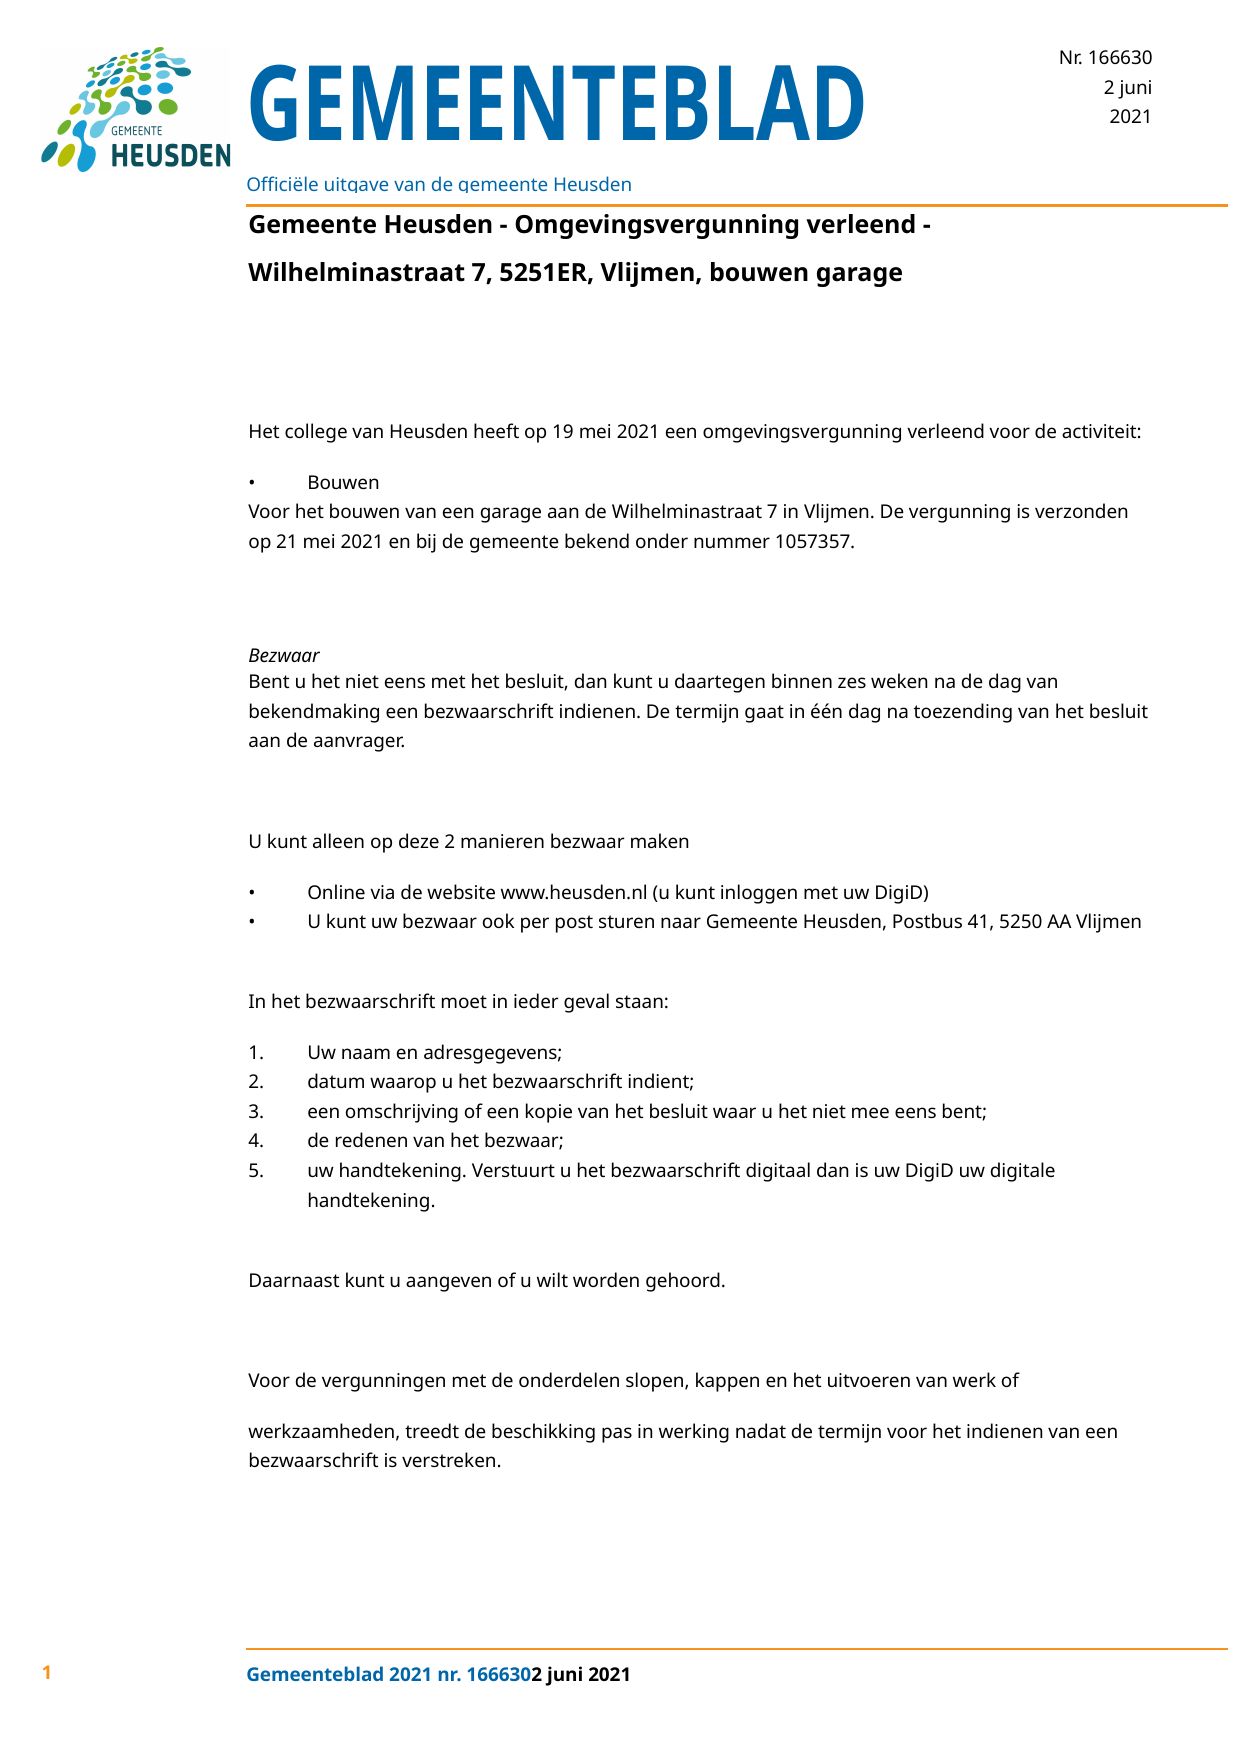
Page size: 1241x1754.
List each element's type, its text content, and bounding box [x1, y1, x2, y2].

text U kunt alleen op deze 2 manieren bezwaar maken [248, 828, 1152, 854]
list een omschrijving of een kopie van het besluit waar u het niet mee eens bent; [248, 1098, 1152, 1124]
text Gemeente Heusden - Omgevingsvergunning verleend - Wilhelminastraat 7, 5251ER, Vlijmen, bouwen garage [248, 207, 1152, 288]
text Daarnaast kunt u aangeven of u wilt worden gehoord. [248, 1267, 1152, 1292]
list datum waarop u het bezwaarschrift indient; [248, 1068, 1152, 1094]
list U kunt uw bezwaar ook per post sturen naar Gemeente Heusden, Postbus 41, 5250 AA Vlijmen [248, 908, 1152, 934]
text Voor de vergunningen met de onderdelen slopen, kappen en het uitvoeren van werk of [248, 1368, 1152, 1393]
list de redenen van het bezwaar; [248, 1128, 1152, 1153]
list Online via de website www.heusden.nl (u kunt inloggen met uw DigiD) [248, 879, 1152, 904]
text Bezwaar [248, 643, 1152, 668]
list Bouwen [248, 469, 1152, 495]
list uw handtekening. Verstuurt u het bezwaarschrift digitaal dan is uw DigiD uw digitale handtekening. [248, 1157, 1152, 1212]
text Bent u het niet eens met het besluit, dan kunt u daartegen binnen zes weken na de dag van bekendmaking een bezwaarschrift indienen. De termijn gaat in één dag na toezending van het besluit aan de aanvrager. [248, 668, 1152, 753]
text werkzaamheden, treedt de beschikking pas in werking nadat de termijn voor het indienen van een bezwaarschrift is verstreken. [248, 1418, 1152, 1473]
text Voor het bouwen van een garage aan de Wilhelminastraat 7 in Vlijmen. De vergunning is verzonden op 21 mei 2021 en bij de gemeente bekend onder nummer 1057357. [248, 499, 1152, 554]
picture [41, 47, 231, 172]
list Uw naam en adresgegevens; [248, 1039, 1152, 1064]
text Het college van Heusden heeft op 19 mei 2021 een omgevingsvergunning verleend voor de activiteit: [248, 419, 1152, 444]
text In het bezwaarschrift moet in ieder geval staan: [248, 988, 1152, 1014]
